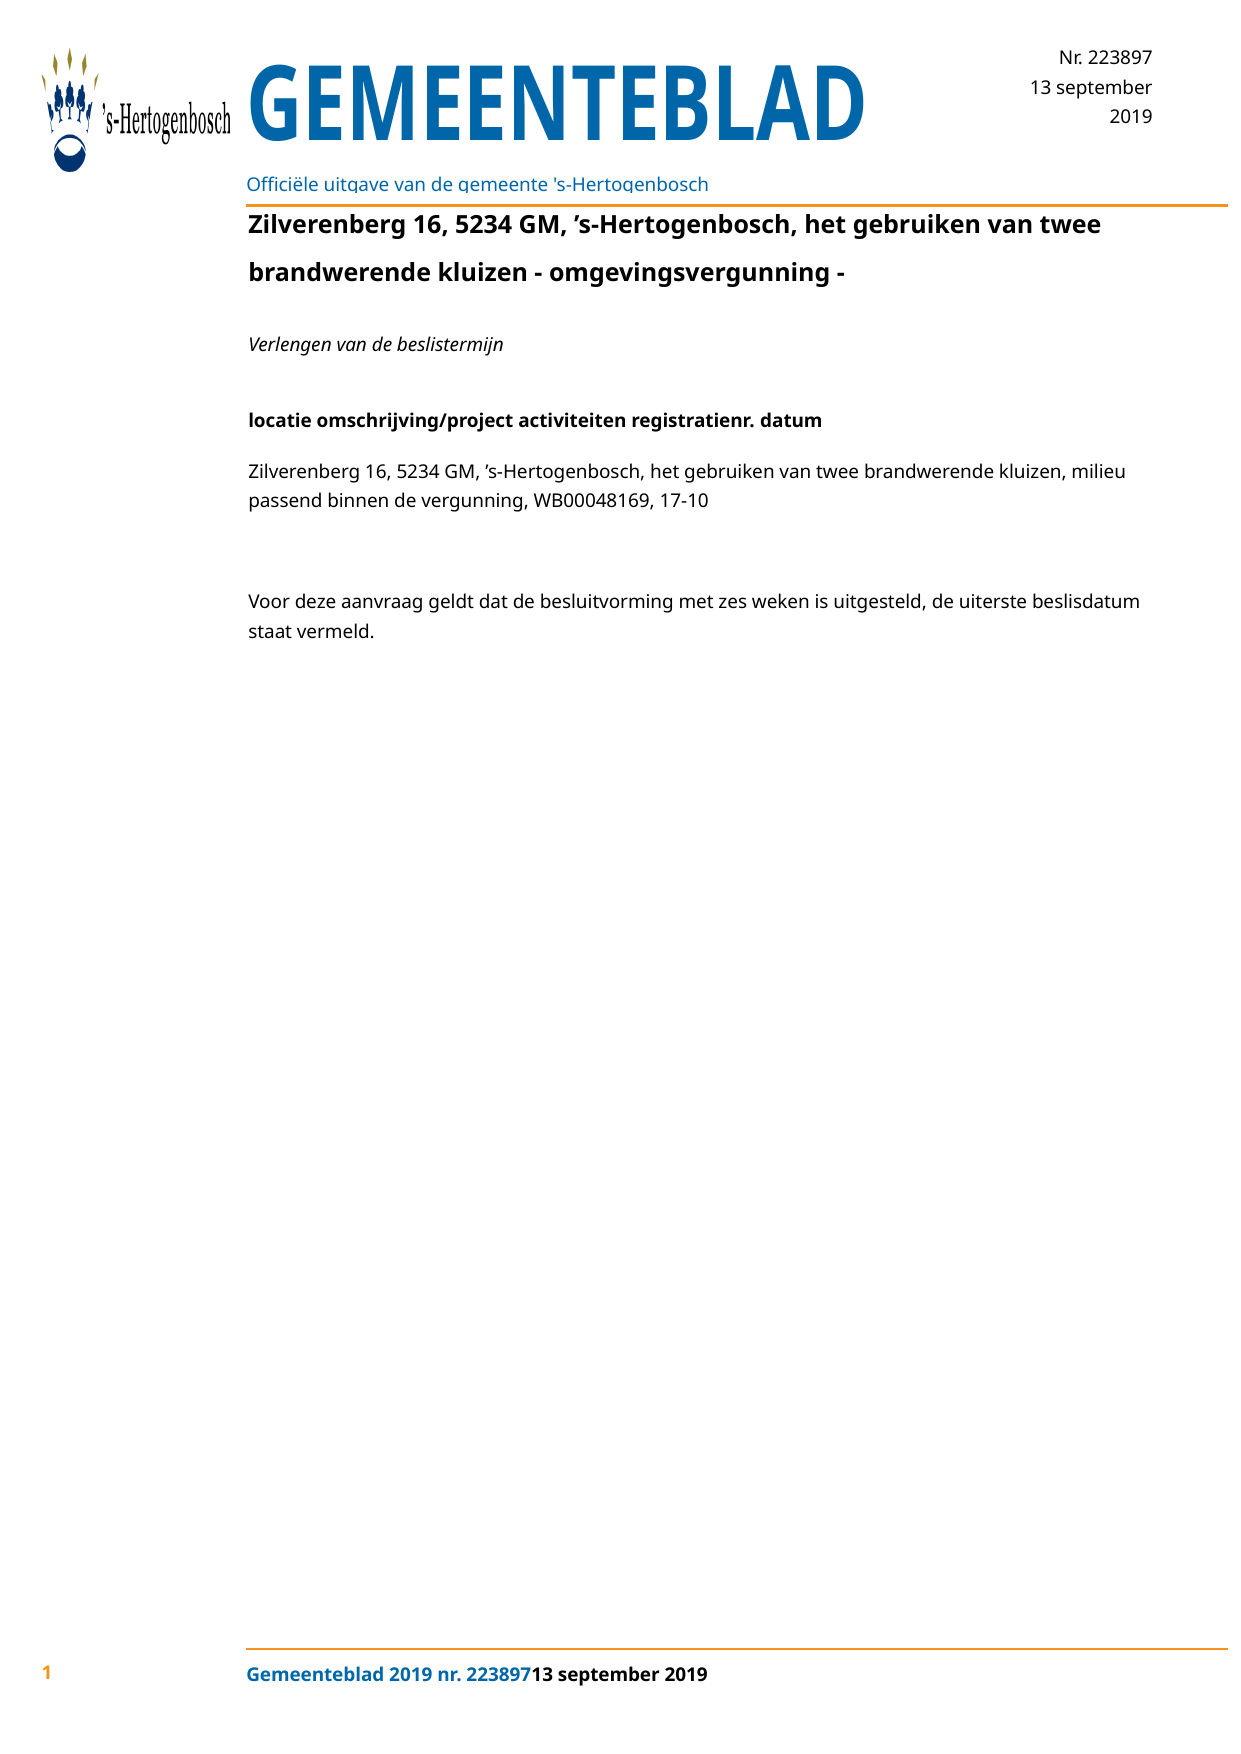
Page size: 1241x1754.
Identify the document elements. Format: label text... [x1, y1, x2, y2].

text Verlengen van de beslistermijn [248, 331, 1152, 357]
picture [41, 47, 231, 172]
text locatie omschrijving/project activiteiten registratienr. datum [248, 408, 1152, 433]
text Zilverenberg 16, 5234 GM, ’s-Hertogenbosch, het gebruiken van twee brandwerende kluizen, milieu passend binnen de vergunning, WB00048169, 17-10 [248, 458, 1152, 513]
text Zilverenberg 16, 5234 GM, ’s-Hertogenbosch, het gebruiken van twee brandwerende kluizen - omgevingsvergunning - [248, 207, 1152, 288]
text Voor deze aanvraag geldt dat de besluitvorming met zes weken is uitgesteld, de uiterste beslisdatum staat vermeld. [248, 588, 1152, 644]
